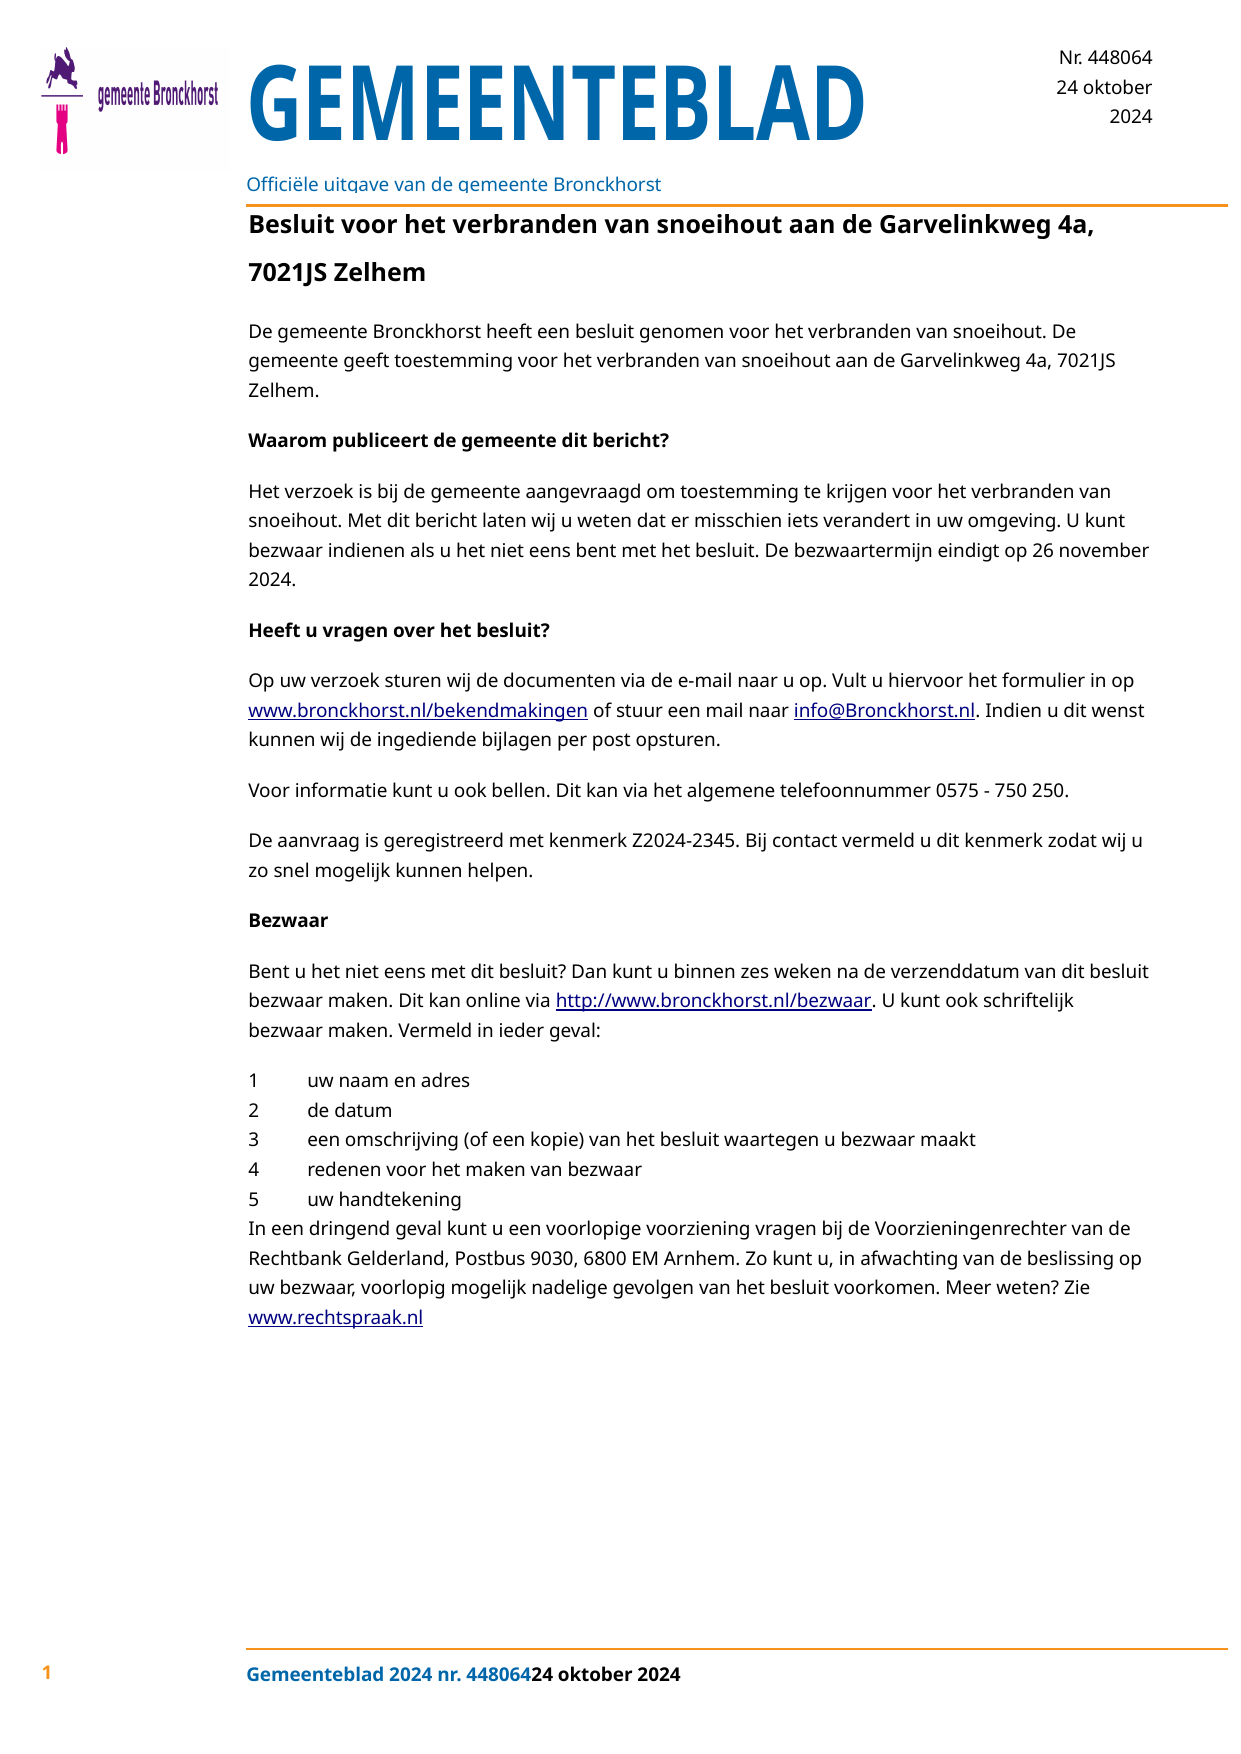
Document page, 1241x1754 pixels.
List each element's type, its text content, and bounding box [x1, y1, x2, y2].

text De gemeente Bronckhorst heeft een besluit genomen voor het verbranden van snoeihout. De gemeente geeft toestemming voor het verbranden van snoeihout aan de Garvelinkweg 4a, 7021JS Zelhem. [248, 318, 1152, 403]
text Het verzoek is bij de gemeente aangevraagd om toestemming te krijgen voor het verbranden van snoeihout. Met dit bericht laten wij u weten dat er misschien iets verandert in uw omgeving. U kunt bezwaar indienen als u het niet eens bent met het besluit. De bezwaartermijn eindigt op 26 november 2024. [248, 478, 1152, 592]
list een omschrijving (of een kopie) van het besluit waartegen u bezwaar maakt [248, 1127, 1152, 1152]
text Besluit voor het verbranden van snoeihout aan de Garvelinkweg 4a, 7021JS Zelhem [248, 207, 1152, 288]
text Voor informatie kunt u ook bellen. Dit kan via het algemene telefoonnummer 0575 - 750 250. [248, 777, 1152, 803]
text Bezwaar [248, 907, 1152, 933]
text Bent u het niet eens met dit besluit? Dan kunt u binnen zes weken na de verzenddatum van dit besluit bezwaar maken. Dit kan online via http://www.bronckhorst.nl/bezwaar. U kunt ook schriftelijk bezwaar maken. Vermeld in ieder geval: [248, 958, 1152, 1043]
picture [41, 47, 231, 172]
list uw naam en adres [248, 1067, 1152, 1093]
text Op uw verzoek sturen wij de documenten via de e-mail naar u op. Vult u hiervoor het formulier in op www.bronckhorst.nl/bekendmakingen of stuur een mail naar info@Bronckhorst.nl. Indien u dit wenst kunnen wij de ingediende bijlagen per post opsturen. [248, 667, 1152, 752]
list uw handtekening [248, 1186, 1152, 1212]
text Heeft u vragen over het besluit? [248, 617, 1152, 643]
text Waarom publiceert de gemeente dit bericht? [248, 427, 1152, 453]
list redenen voor het maken van bezwaar [248, 1156, 1152, 1182]
text In een dringend geval kunt u een voorlopige voorziening vragen bij de Voorzieningenrechter van de Rechtbank Gelderland, Postbus 9030, 6800 EM Arnhem. Zo kunt u, in afwachting van de beslissing op uw bezwaar, voorlopig mogelijk nadelige gevolgen van het besluit voorkomen. Meer weten? Zie www.rechtspraak.nl [248, 1215, 1152, 1330]
list de datum [248, 1097, 1152, 1123]
text De aanvraag is geregistreerd met kenmerk Z2024-2345. Bij contact vermeld u dit kenmerk zodat wij u zo snel mogelijk kunnen helpen. [248, 827, 1152, 883]
